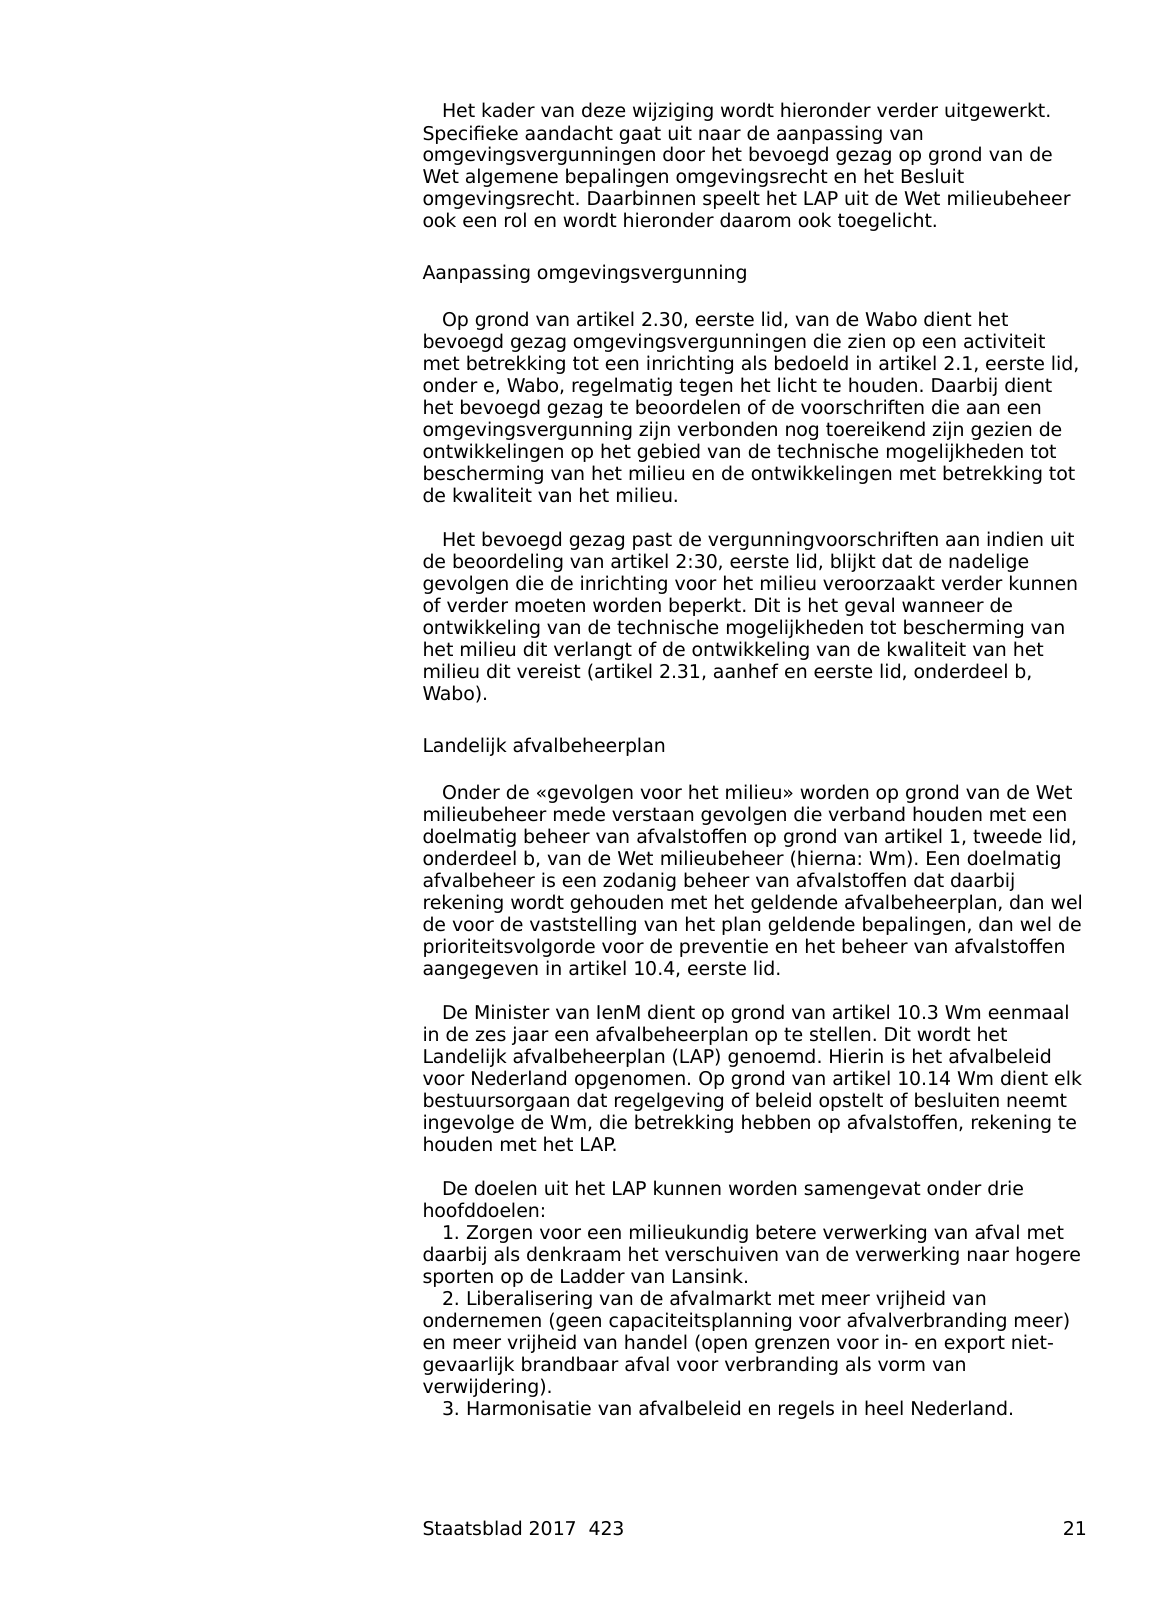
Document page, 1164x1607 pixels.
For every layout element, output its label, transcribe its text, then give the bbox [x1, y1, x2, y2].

text Het bevoegd gezag past de vergunningvoorschriften aan indien uit de beoordeling van artikel 2:30, eerste lid, blijkt dat de nadelige gevolgen die de inrichting voor het milieu veroorzaakt verder kunnen of verder moeten worden beperkt. Dit is het geval wanneer de ontwikkeling van de technische mogelijkheden tot bescherming van het milieu dit verlangt of de ontwikkeling van de kwaliteit van het milieu dit vereist (artikel 2.31, aanhef en eerste lid, onderdeel b, Wabo). [422, 529, 1087, 705]
text 2. Liberalisering van de afvalmarkt met meer vrijheid van ondernemen (geen capaciteitsplanning voor afvalverbranding meer) en meer vrijheid van handel (open grenzen voor in- en export niet-gevaarlijk brandbaar afval voor verbranding als vorm van verwijdering). [422, 1288, 1087, 1398]
text 1. Zorgen voor een milieukundig betere verwerking van afval met daarbij als denkraam het verschuiven van de verwerking naar hogere sporten op de Ladder van Lansink. [422, 1222, 1087, 1288]
text Het kader van deze wijziging wordt hieronder verder uitgewerkt. Specifieke aandacht gaat uit naar de aanpassing van omgevingsvergunningen door het bevoegd gezag op grond van de Wet algemene bepalingen omgevingsrecht en het Besluit omgevingsrecht. Daarbinnen speelt het LAP uit de Wet milieubeheer ook een rol en wordt hieronder daarom ook toegelicht. [422, 100, 1087, 232]
text Onder de «gevolgen voor het milieu» worden op grond van de Wet milieubeheer mede verstaan gevolgen die verband houden met een doelmatig beheer van afvalstoffen op grond van artikel 1, tweede lid, onderdeel b, van de Wet milieubeheer (hierna: Wm). Een doelmatig afvalbeheer is een zodanig beheer van afvalstoffen dat daarbij rekening wordt gehouden met het geldende afvalbeheerplan, dan wel de voor de vaststelling van het plan geldende bepalingen, dan wel de prioriteitsvolgorde voor de preventie en het beheer van afvalstoffen aangegeven in artikel 10.4, eerste lid. [422, 782, 1087, 980]
text 3. Harmonisatie van afvalbeleid en regels in heel Nederland. [422, 1398, 1087, 1420]
text Op grond van artikel 2.30, eerste lid, van de Wabo dient het bevoegd gezag omgevingsvergunningen die zien op een activiteit met betrekking tot een inrichting als bedoeld in artikel 2.1, eerste lid, onder e, Wabo, regelmatig tegen het licht te houden. Daarbij dient het bevoegd gezag te beoordelen of de voorschriften die aan een omgevingsvergunning zijn verbonden nog toereikend zijn gezien de ontwikkelingen op het gebied van de technische mogelijkheden tot bescherming van het milieu en de ontwikkelingen met betrekking tot de kwaliteit van het milieu. [422, 309, 1087, 507]
text De Minister van IenM dient op grond van artikel 10.3 Wm eenmaal in de zes jaar een afvalbeheerplan op te stellen. Dit wordt het Landelijk afvalbeheerplan (LAP) genoemd. Hierin is het afvalbeleid voor Nederland opgenomen. Op grond van artikel 10.14 Wm dient elk bestuursorgaan dat regelgeving of beleid opstelt of besluiten neemt ingevolge de Wm, die betrekking hebben op afvalstoffen, rekening te houden met het LAP. [422, 1002, 1087, 1156]
text De doelen uit het LAP kunnen worden samengevat onder drie hoofddoelen: [422, 1178, 1087, 1222]
subtitle Landelijk afvalbeheerplan [422, 735, 1087, 757]
subtitle Aanpassing omgevingsvergunning [422, 262, 1087, 284]
